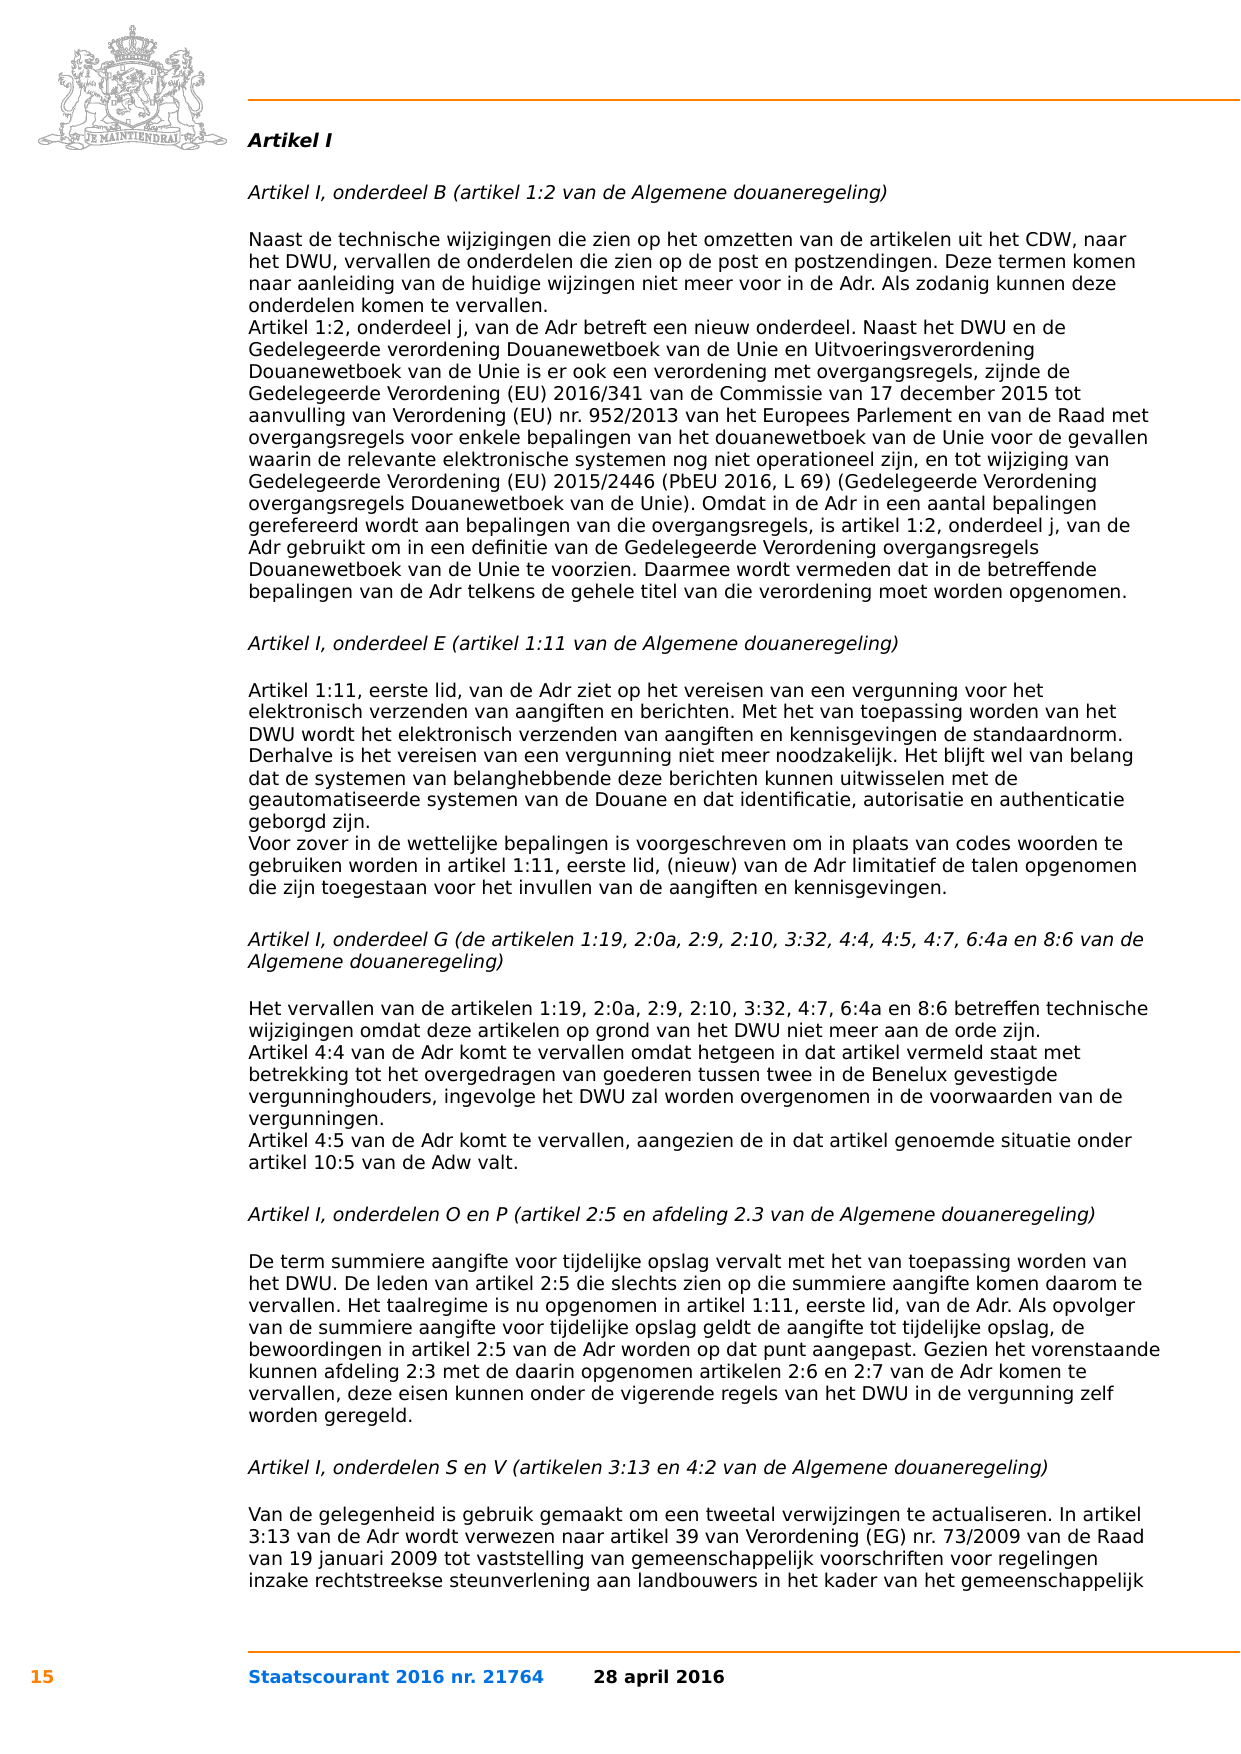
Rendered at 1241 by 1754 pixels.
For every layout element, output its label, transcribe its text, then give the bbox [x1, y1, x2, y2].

text Artikel 4:5 van de Adr komt te vervallen, aangezien de in dat artikel genoemde situatie onder artikel 10:5 van de Adw valt. [248, 1130, 1163, 1174]
text Het vervallen van de artikelen 1:19, 2:0a, 2:9, 2:10, 3:32, 4:7, 6:4a en 8:6 betreffen technische wijzigingen omdat deze artikelen op grond van het DWU niet meer aan de orde zijn. [248, 998, 1163, 1042]
text Artikel 1:2, onderdeel j, van de Adr betreft een nieuw onderdeel. Naast het DWU en de Gedelegeerde verordening Douanewetboek van de Unie en Uitvoeringsverordening Douanewetboek van de Unie is er ook een verordening met overgangsregels, zijnde de Gedelegeerde Verordening (EU) 2016/341 van de Commissie van 17 december 2015 tot aanvulling van Verordening (EU) nr. 952/2013 van het Europees Parlement en van de Raad met overgangsregels voor enkele bepalingen van het douanewetboek van de Unie voor de gevallen waarin de relevante elektronische systemen nog niet operationeel zijn, en tot wijziging van Gedelegeerde Verordening (EU) 2015/2446 (PbEU 2016, L 69) (Gedelegeerde Verordening overgangsregels Douanewetboek van de Unie). Omdat in de Adr in een aantal bepalingen gerefereerd wordt aan bepalingen van die overgangsregels, is artikel 1:2, onderdeel j, van de Adr gebruikt om in een definitie van de Gedelegeerde Verordening overgangsregels Douanewetboek van de Unie te voorzien. Daarmee wordt vermeden dat in de betreffende bepalingen van de Adr telkens de gehele titel van die verordening moet worden opgenomen. [248, 317, 1163, 602]
text Artikel 4:4 van de Adr komt te vervallen omdat hetgeen in dat artikel vermeld staat met betrekking tot het overgedragen van goederen tussen twee in de Benelux gevestigde vergunninghouders, ingevolge het DWU zal worden overgenomen in de voorwaarden van de vergunningen. [248, 1042, 1163, 1130]
text Artikel 1:11, eerste lid, van de Adr ziet op het vereisen van een vergunning voor het elektronisch verzenden van aangiften en berichten. Met het van toepassing worden van het DWU wordt het elektronisch verzenden van aangiften en kennisgevingen de standaardnorm. Derhalve is het vereisen van een vergunning niet meer noodzakelijk. Het blijft wel van belang dat de systemen van belanghebbende deze berichten kunnen uitwisselen met de geautomatiseerde systemen van de Douane en dat identificatie, autorisatie en authenticatie geborgd zijn. [248, 679, 1163, 833]
subtitle Artikel I, onderdelen O en P (artikel 2:5 en afdeling 2.3 van de Algemene douaneregeling) [248, 1204, 1163, 1226]
text Van de gelegenheid is gebruik gemaakt om een tweetal verwijzingen te actualiseren. In artikel 3:13 van de Adr wordt verwezen naar artikel 39 van Verordening (EG) nr. 73/2009 van de Raad van 19 januari 2009 tot vaststelling van gemeenschappelijk voorschriften voor regelingen inzake rechtstreekse steunverlening aan landbouwers in het kader van het gemeenschappelijk [248, 1504, 1163, 1592]
text De term summiere aangifte voor tijdelijke opslag vervalt met het van toepassing worden van het DWU. De leden van artikel 2:5 die slechts zien op die summiere aangifte komen daarom te vervallen. Het taalregime is nu opgenomen in artikel 1:11, eerste lid, van de Adr. Als opvolger van de summiere aangifte voor tijdelijke opslag geldt de aangifte tot tijdelijke opslag, de bewoordingen in artikel 2:5 van de Adr worden op dat punt aangepast. Gezien het vorenstaande kunnen afdeling 2:3 met de daarin opgenomen artikelen 2:6 en 2:7 van de Adr komen te vervallen, deze eisen kunnen onder de vigerende regels van het DWU in de vergunning zelf worden geregeld. [248, 1251, 1163, 1427]
subtitle Artikel I, onderdelen S en V (artikelen 3:13 en 4:2 van de Algemene douaneregeling) [248, 1457, 1163, 1479]
text Naast de technische wijzigingen die zien op het omzetten van de artikelen uit het CDW, naar het DWU, vervallen de onderdelen die zien op de post en postzendingen. Deze termen komen naar aanleiding van de huidige wijzingen niet meer voor in de Adr. Als zodanig kunnen deze onderdelen komen te vervallen. [248, 229, 1163, 317]
subtitle Artikel I, onderdeel G (de artikelen 1:19, 2:0a, 2:9, 2:10, 3:32, 4:4, 4:5, 4:7, 6:4a en 8:6 van de Algemene douaneregeling) [248, 929, 1163, 973]
text Voor zover in de wettelijke bepalingen is voorgeschreven om in plaats van codes woorden te gebruiken worden in artikel 1:11, eerste lid, (nieuw) van de Adr limitatief de talen opgenomen die zijn toegestaan voor het invullen van de aangiften en kennisgevingen. [248, 833, 1163, 899]
subtitle Artikel I, onderdeel B (artikel 1:2 van de Algemene douaneregeling) [248, 182, 1163, 204]
subtitle Artikel I, onderdeel E (artikel 1:11 van de Algemene douaneregeling) [248, 632, 1163, 654]
subtitle Artikel I [248, 130, 1163, 152]
picture [38, 25, 227, 150]
